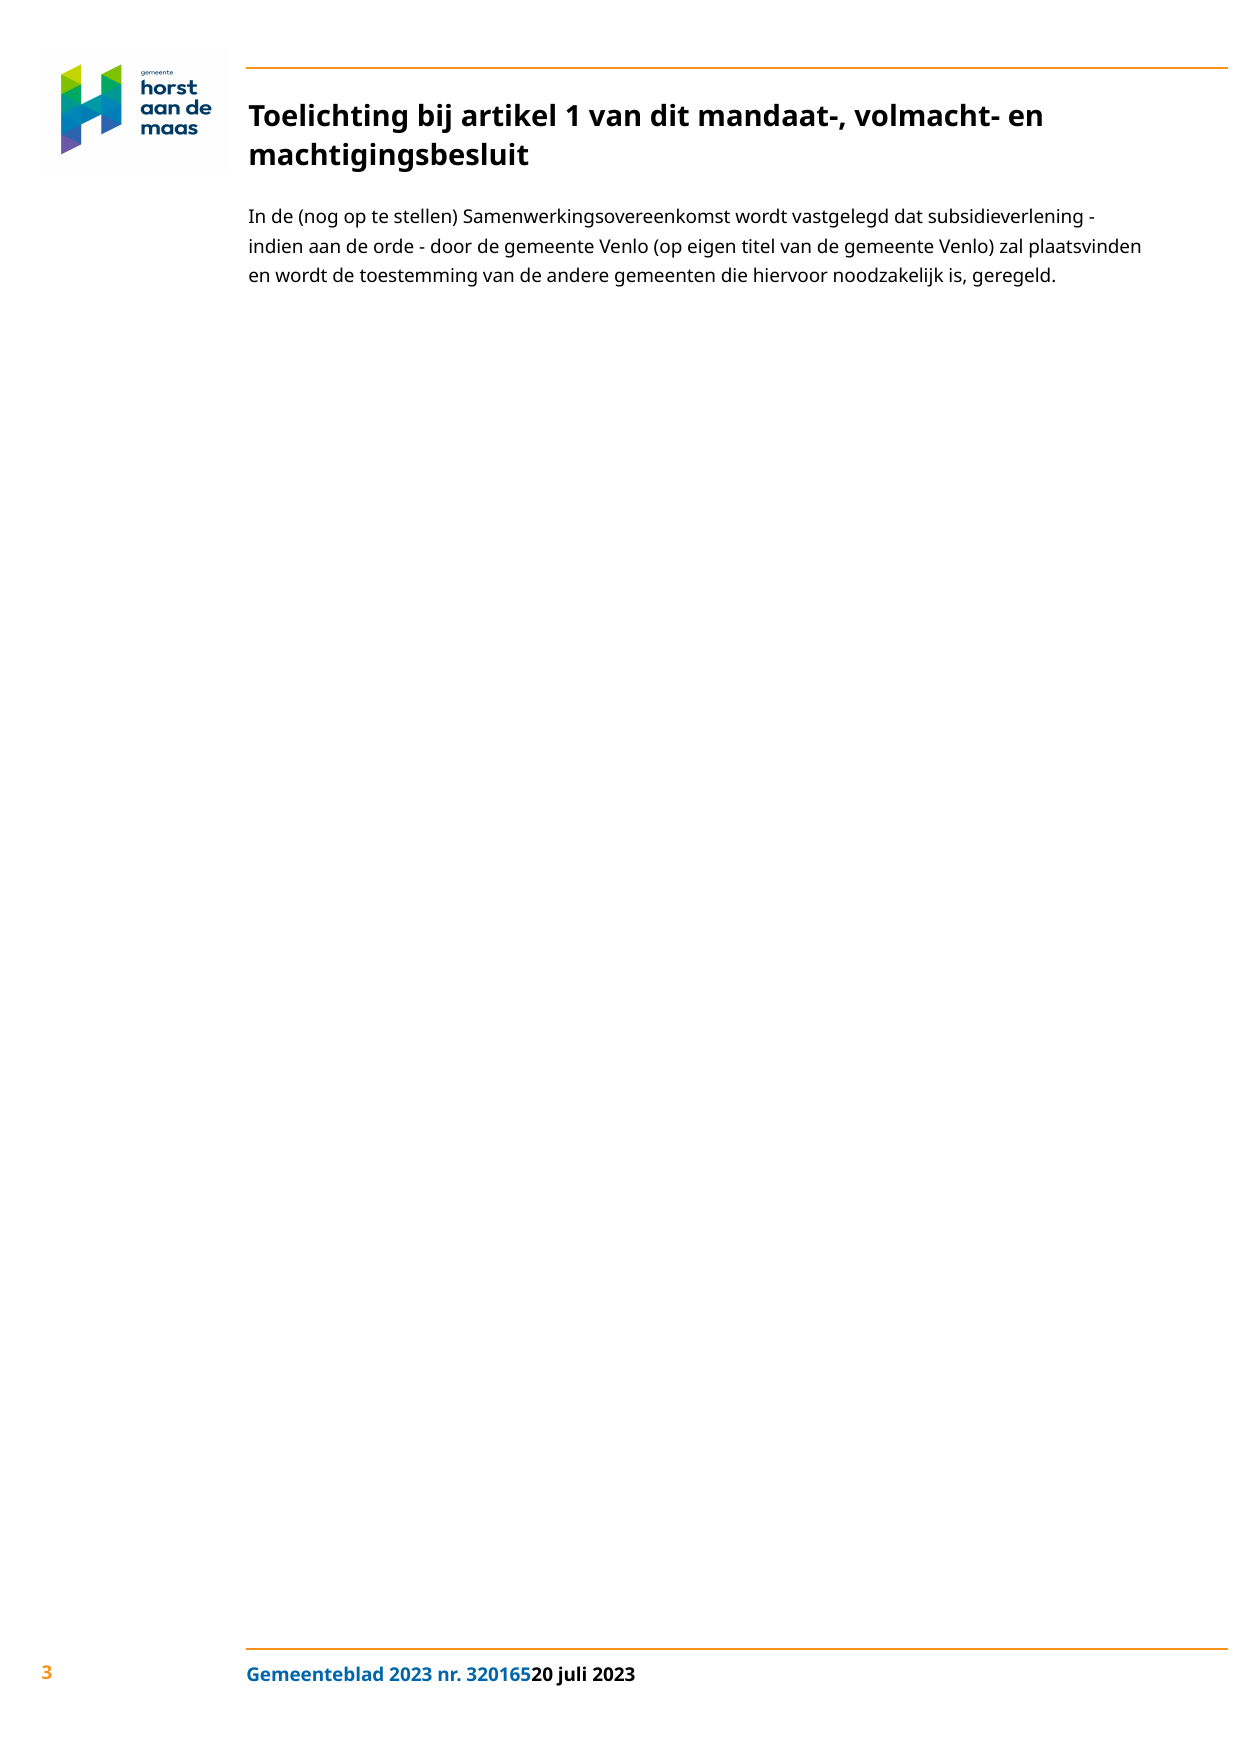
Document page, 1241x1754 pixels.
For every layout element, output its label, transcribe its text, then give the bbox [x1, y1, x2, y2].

text In de (nog op te stellen) Samenwerkingsovereenkomst wordt vastgelegd dat subsidieverlening - indien aan de orde - door de gemeente Venlo (op eigen titel van de gemeente Venlo) zal plaatsvinden en wordt de toestemming van de andere gemeenten die hiervoor noodzakelijk is, geregeld. [248, 203, 1152, 288]
picture [41, 47, 231, 172]
text Toelichting bij artikel 1 van dit mandaat-, volmacht- en machtigingsbesluit [248, 95, 1152, 174]
